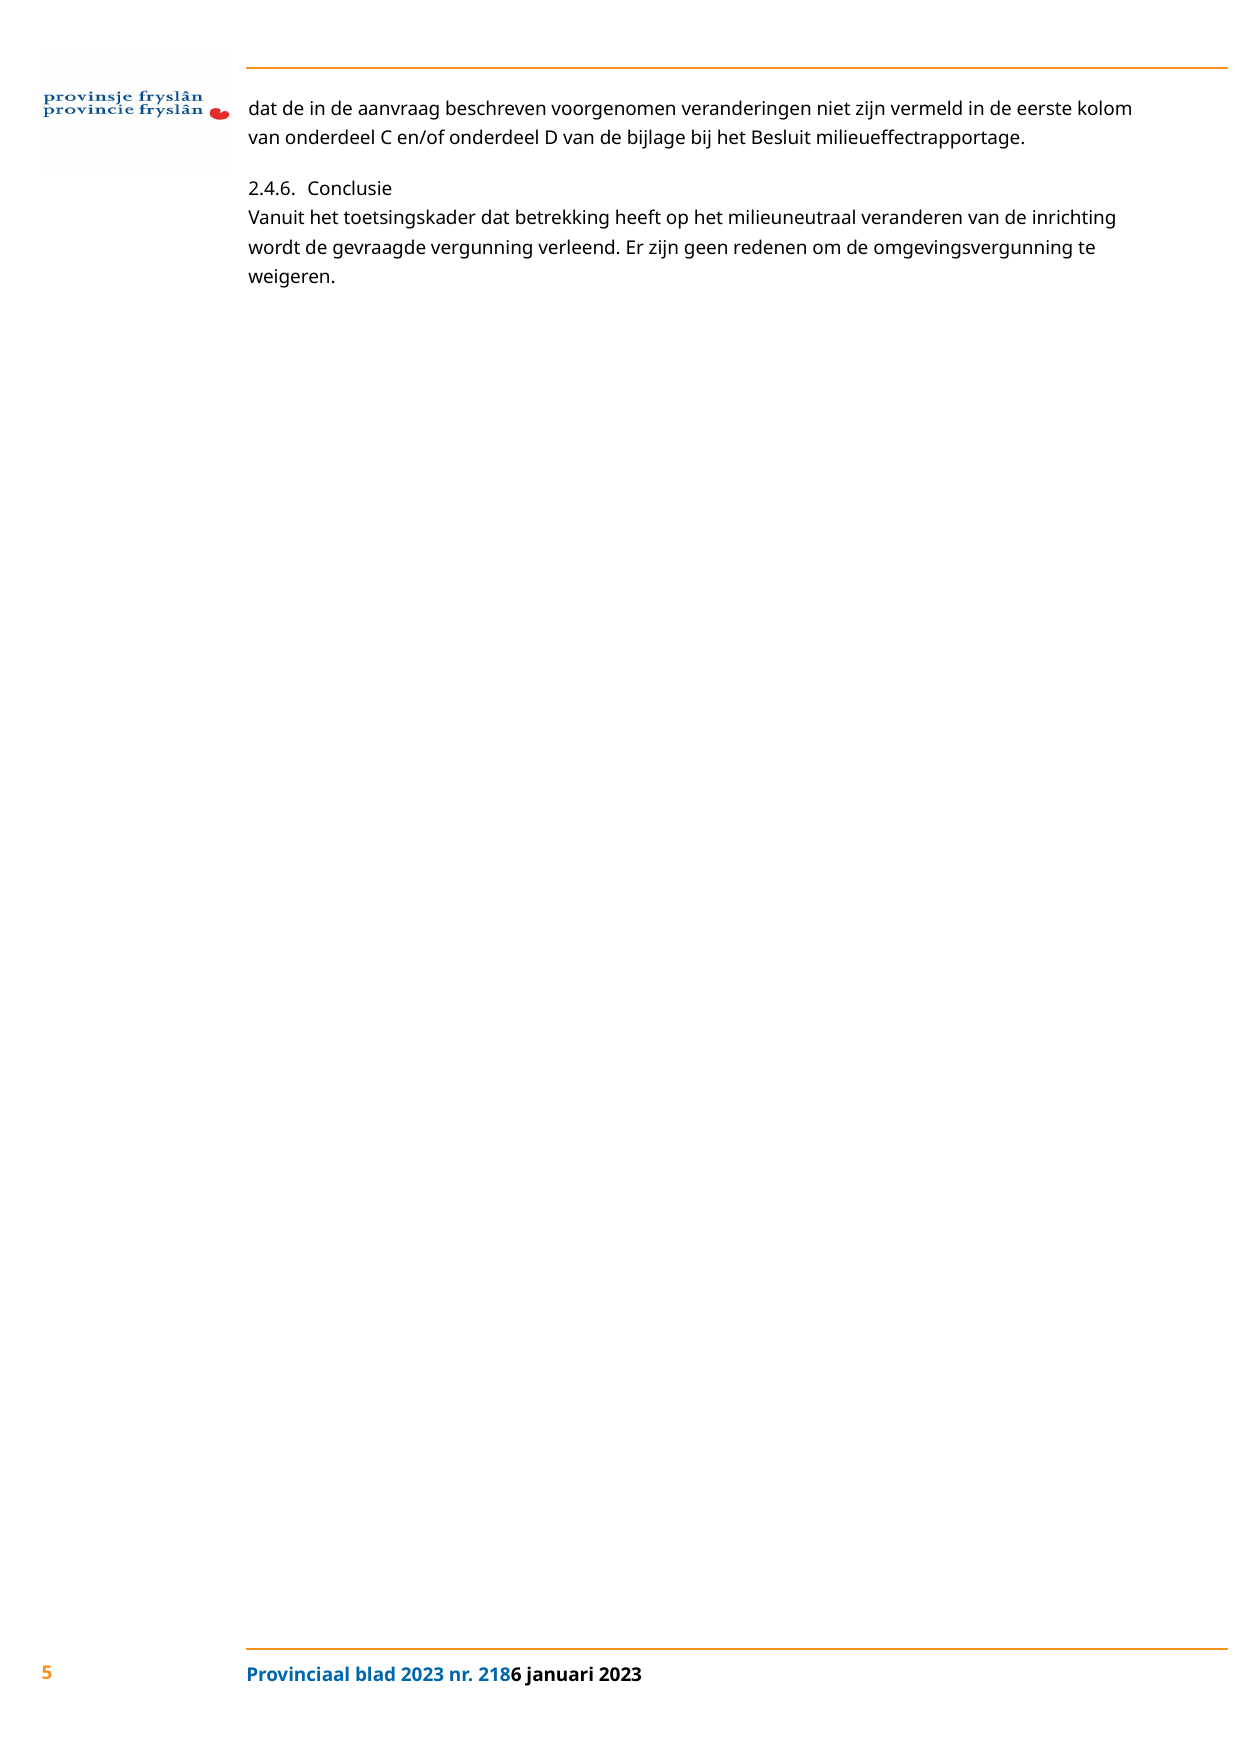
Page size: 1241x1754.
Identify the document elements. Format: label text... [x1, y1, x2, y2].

text dat de in de aanvraag beschreven voorgenomen veranderingen niet zijn vermeld in de eerste kolom van onderdeel C en/of onderdeel D van de bijlage bij het Besluit milieueffectrapportage. [248, 95, 1152, 150]
picture [41, 47, 231, 172]
list Conclusie [248, 175, 1152, 201]
text Vanuit het toetsingskader dat betrekking heeft op het milieuneutraal veranderen van de inrichting wordt de gevraagde vergunning verleend. Er zijn geen redenen om de omgevingsvergunning te weigeren. [248, 204, 1152, 289]
